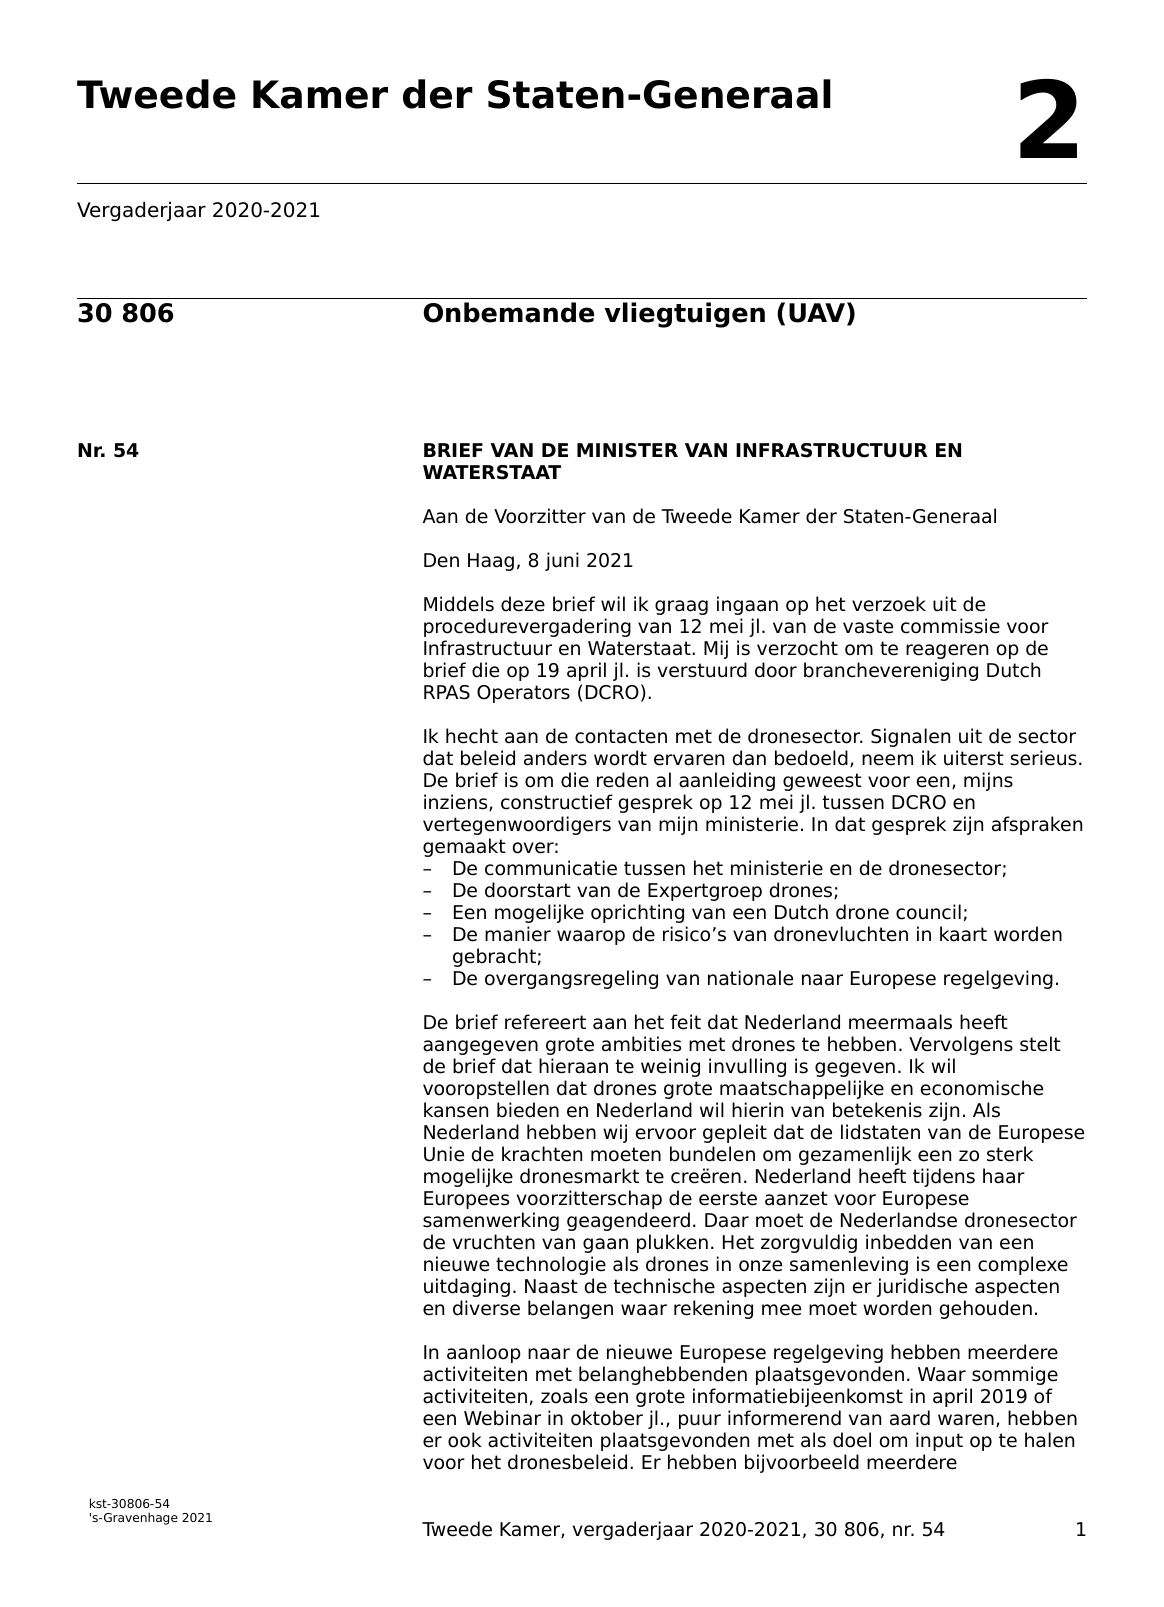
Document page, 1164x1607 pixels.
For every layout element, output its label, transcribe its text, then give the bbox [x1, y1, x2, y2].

subtitle 30 806 Onbemande vliegtuigen (UAV) [77, 299, 1087, 329]
table_header 2 [886, 59, 1087, 183]
text Den Haag, 8 juni 2021 [422, 550, 1087, 572]
text Middels deze brief wil ik graag ingaan op het verzoek uit de procedurevergadering van 12 mei jl. van de vaste commissie voor Infrastructuur en Waterstaat. Mij is verzocht om te reageren op de brief die op 19 april jl. is verstuurd door branchevereniging Dutch RPAS Operators (DCRO). [422, 594, 1087, 704]
subtitle Nr. 54 BRIEF VAN DE MINISTER VAN INFRASTRUCTUUR EN WATERSTAAT [77, 440, 1087, 484]
text 's-Gravenhage 2021 [88, 1511, 323, 1525]
text – De communicatie tussen het ministerie en de dronesector; [422, 858, 1087, 880]
table_cell Vergaderjaar 2020-2021 [77, 184, 1087, 298]
text In aanloop naar de nieuwe Europese regelgeving hebben meerdere activiteiten met belanghebbenden plaatsgevonden. Waar sommige activiteiten, zoals een grote informatiebijeenkomst in april 2019 of een Webinar in oktober jl., puur informerend van aard waren, hebben er ook activiteiten plaatsgevonden met als doel om input op te halen voor het dronesbeleid. Er hebben bijvoorbeeld meerdere [422, 1342, 1087, 1474]
table_header Tweede Kamer der Staten-Generaal [77, 59, 886, 183]
text De brief refereert aan het feit dat Nederland meermaals heeft aangegeven grote ambities met drones te hebben. Vervolgens stelt de brief dat hieraan te weinig invulling is gegeven. Ik wil vooropstellen dat drones grote maatschappelijke en economische kansen bieden en Nederland wil hierin van betekenis zijn. Als Nederland hebben wij ervoor gepleit dat de lidstaten van de Europese Unie de krachten moeten bundelen om gezamenlijk een zo sterk mogelijke dronesmarkt te creëren. Nederland heeft tijdens haar Europees voorzitterschap de eerste aanzet voor Europese samenwerking geagendeerd. Daar moet de Nederlandse dronesector de vruchten van gaan plukken. Het zorgvuldig inbedden van een nieuwe technologie als drones in onze samenleving is een complexe uitdaging. Naast de technische aspecten zijn er juridische aspecten en diverse belangen waar rekening mee moet worden gehouden. [422, 1012, 1087, 1320]
text – De manier waarop de risico’s van dronevluchten in kaart worden gebracht; [422, 924, 1087, 968]
text kst-30806-54 [88, 1497, 323, 1511]
text – De overgangsregeling van nationale naar Europese regelgeving. [422, 968, 1087, 990]
text – Een mogelijke oprichting van een Dutch drone council; [422, 902, 1087, 924]
text Aan de Voorzitter van de Tweede Kamer der Staten-Generaal [422, 506, 1087, 528]
text Ik hecht aan de contacten met de dronesector. Signalen uit de sector dat beleid anders wordt ervaren dan bedoeld, neem ik uiterst serieus. De brief is om die reden al aanleiding geweest voor een, mijns inziens, constructief gesprek op 12 mei jl. tussen DCRO en vertegenwoordigers van mijn ministerie. In dat gesprek zijn afspraken gemaakt over: [422, 726, 1087, 858]
text – De doorstart van de Expertgroep drones; [422, 880, 1087, 902]
